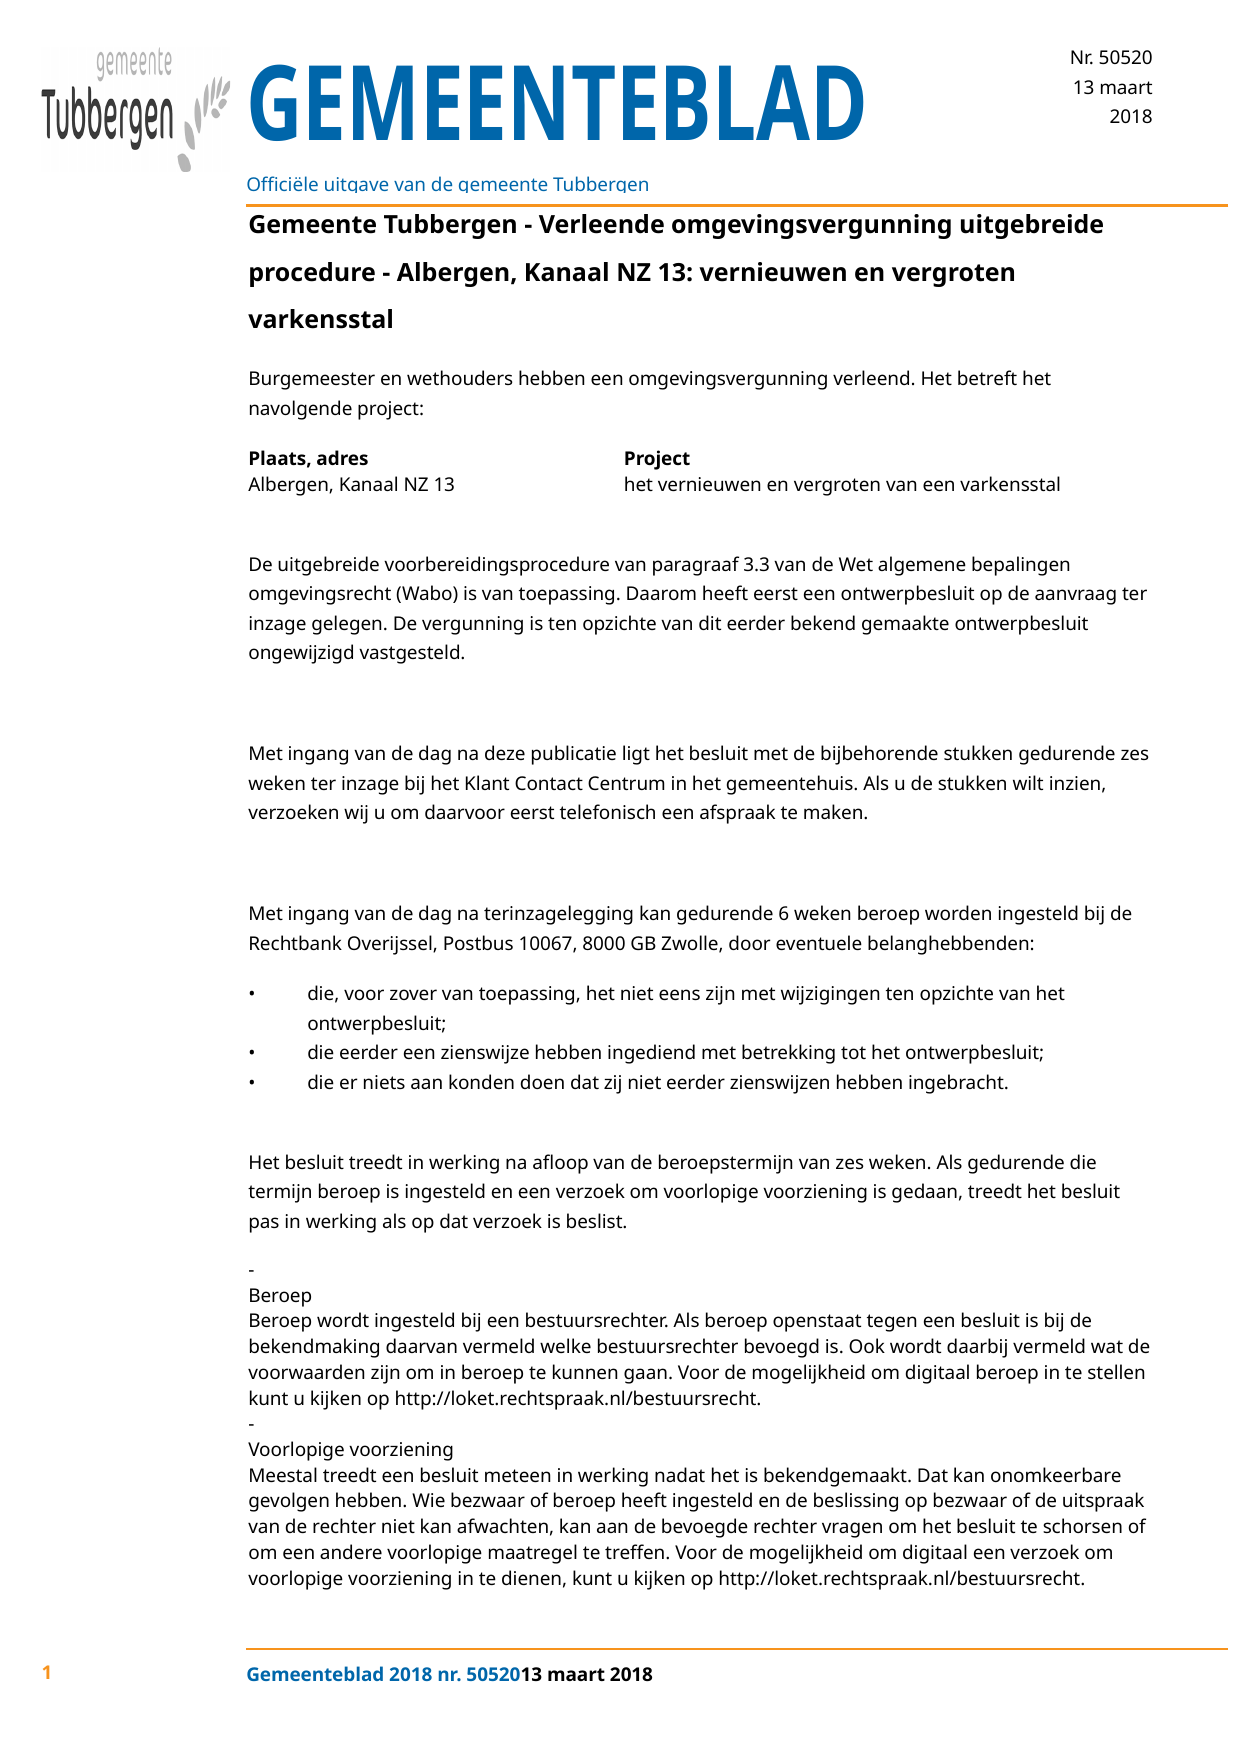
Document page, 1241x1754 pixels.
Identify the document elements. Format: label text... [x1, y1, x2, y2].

list die, voor zover van toepassing, het niet eens zijn met wijzigingen ten opzichte van het ontwerpbesluit; [248, 980, 1152, 1036]
table_cell het vernieuwen en vergroten van een varkensstal [624, 471, 1152, 497]
list die er niets aan konden doen dat zij niet eerder zienswijzen hebben ingebracht. [248, 1069, 1152, 1095]
text Met ingang van de dag na terinzagelegging kan gedurende 6 weken beroep worden ingesteld bij de Rechtbank Overijssel, Postbus 10067, 8000 GB Zwolle, door eventuele belanghebbenden: [248, 900, 1152, 956]
text Beroep wordt ingesteld bij een bestuursrechter. Als beroep openstaat tegen een besluit is bij de bekendmaking daarvan vermeld welke bestuursrechter bevoegd is. Ook wordt daarbij vermeld wat de voorwaarden zijn om in beroep te kunnen gaan. Voor de mogelijkheid om digitaal beroep in te stellen kunt u kijken op http://loket.rechtspraak.nl/bestuursrecht. [248, 1307, 1152, 1410]
table_header Plaats, adres [248, 446, 624, 471]
text Meestal treedt een besluit meteen in werking nadat het is bekendgemaakt. Dat kan onomkeerbare gevolgen hebben. Wie bezwaar of beroep heeft ingesteld en de beslissing op bezwaar of de uitspraak van de rechter niet kan afwachten, kan aan de bevoegde rechter vragen om het besluit te schorsen of om een andere voorlopige maatregel te treffen. Voor de mogelijkheid om digitaal een verzoek om voorlopige voorziening in te dienen, kunt u kijken op http://loket.rechtspraak.nl/bestuursrecht. [248, 1462, 1152, 1591]
text Voorlopige voorziening [248, 1436, 1152, 1462]
text - [248, 1256, 1152, 1282]
table_cell Albergen, Kanaal NZ 13 [248, 471, 624, 497]
text Met ingang van de dag na deze publicatie ligt het besluit met de bijbehorende stukken gedurende zes weken ter inzage bij het Klant Contact Centrum in het gemeentehuis. Als u de stukken wilt inzien, verzoeken wij u om daarvoor eerst telefonisch een afspraak te maken. [248, 740, 1152, 825]
list die eerder een zienswijze hebben ingediend met betrekking tot het ontwerpbesluit; [248, 1039, 1152, 1065]
text De uitgebreide voorbereidingsprocedure van paragraaf 3.3 van de Wet algemene bepalingen omgevingsrecht (Wabo) is van toepassing. Daarom heeft eerst een ontwerpbesluit op de aanvraag ter inzage gelegen. De vergunning is ten opzichte van dit eerder bekend gemaakte ontwerpbesluit ongewijzigd vastgesteld. [248, 551, 1152, 665]
text Burgemeester en wethouders hebben een omgevingsvergunning verleend. Het betreft het navolgende project: [248, 366, 1152, 421]
picture [41, 47, 231, 172]
text Gemeente Tubbergen - Verleende omgevingsvergunning uitgebreide procedure - Albergen, Kanaal NZ 13: vernieuwen en vergroten varkensstal [248, 207, 1152, 336]
text Het besluit treedt in werking na afloop van de beroepstermijn van zes weken. Als gedurende die termijn beroep is ingesteld en een verzoek om voorlopige voorziening is gedaan, treedt het besluit pas in werking als op dat verzoek is beslist. [248, 1149, 1152, 1234]
text Beroep [248, 1282, 1152, 1307]
table_header Project [624, 446, 1152, 471]
text - [248, 1410, 1152, 1436]
